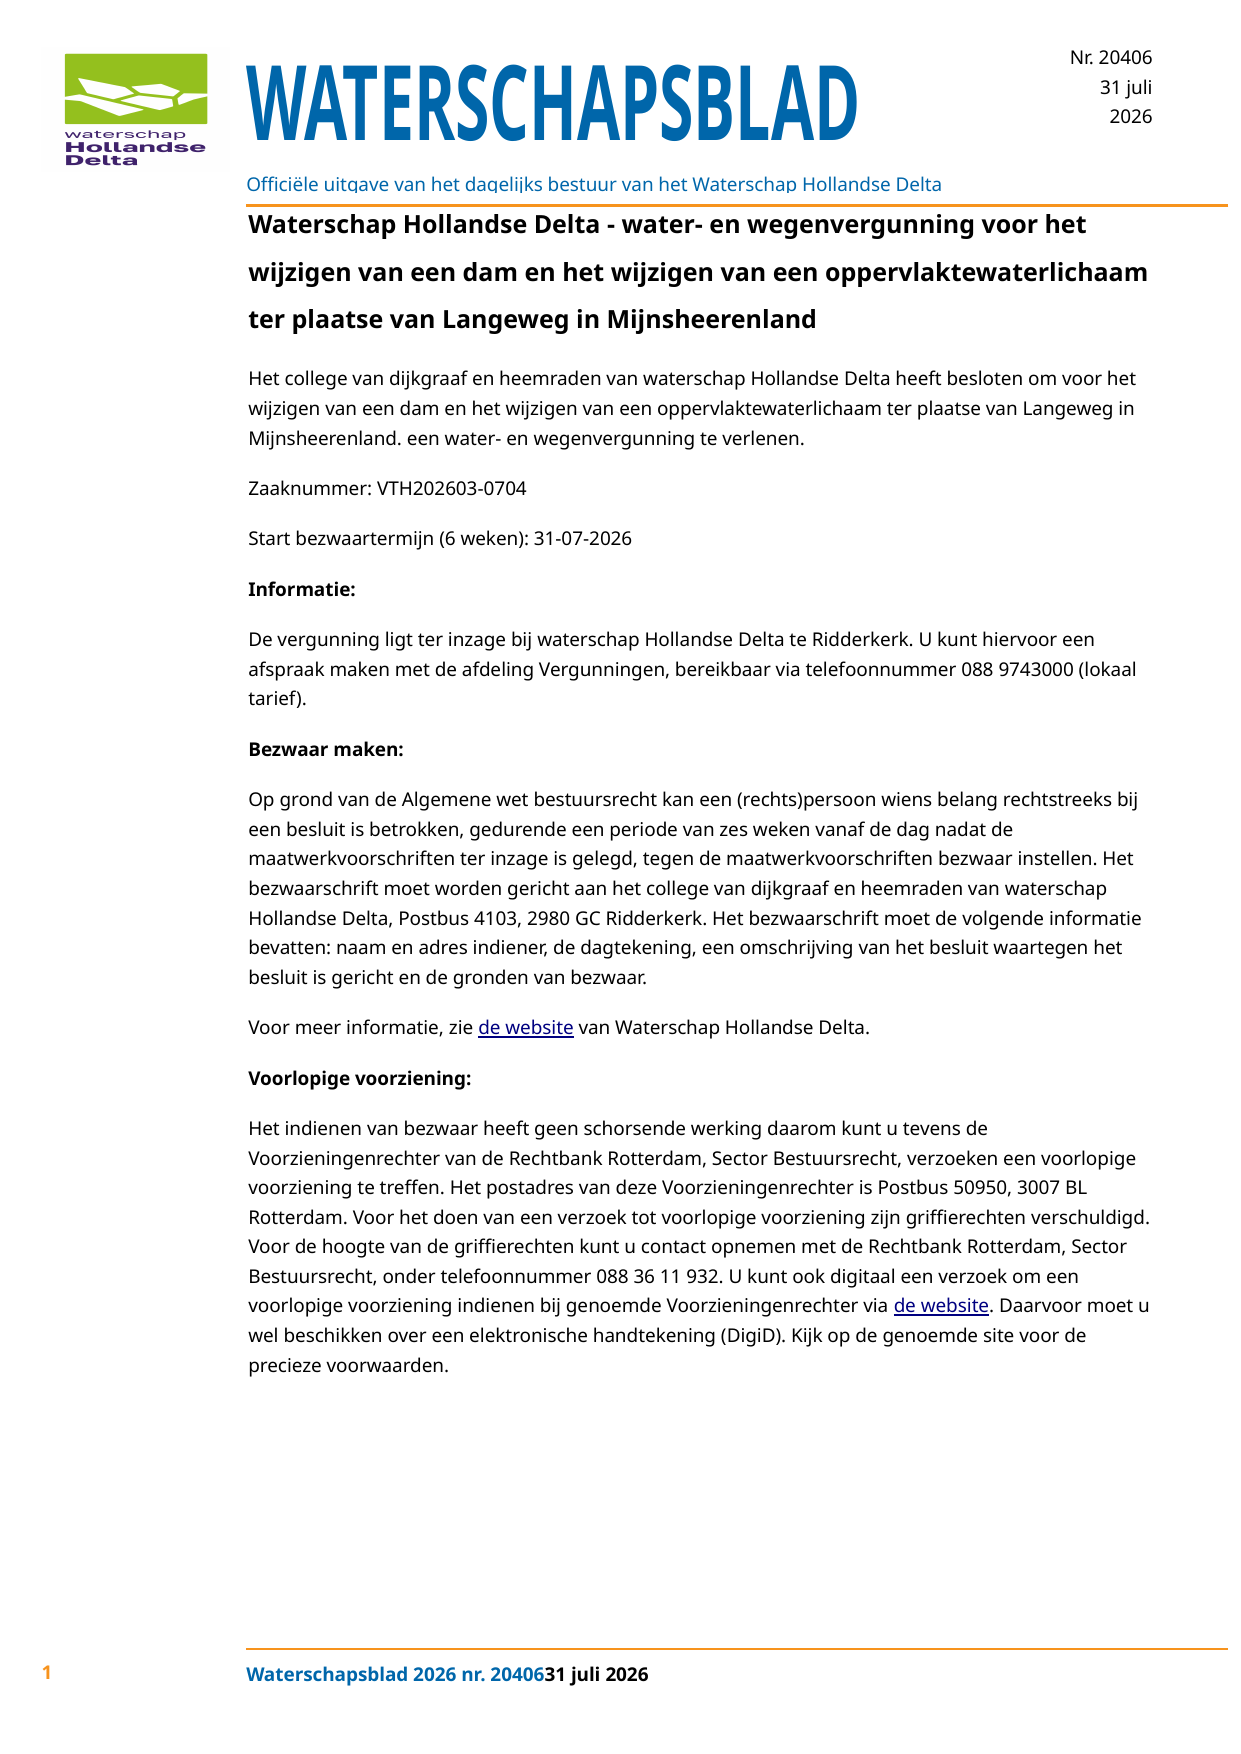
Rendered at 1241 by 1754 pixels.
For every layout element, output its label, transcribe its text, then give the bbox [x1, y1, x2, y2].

text De vergunning ligt ter inzage bij waterschap Hollandse Delta te Ridderkerk. U kunt hiervoor een afspraak maken met de afdeling Vergunningen, bereikbaar via telefoonnummer 088 9743000 (lokaal tarief). [248, 626, 1152, 711]
text Het indienen van bezwaar heeft geen schorsende werking daarom kunt u tevens de Voorzieningenrechter van de Rechtbank Rotterdam, Sector Bestuursrecht, verzoeken een voorlopige voorziening te treffen. Het postadres van deze Voorzieningenrechter is Postbus 50950, 3007 BL Rotterdam. Voor het doen van een verzoek tot voorlopige voorziening zijn griffierechten verschuldigd. Voor de hoogte van de griffierechten kunt u contact opnemen met de Rechtbank Rotterdam, Sector Bestuursrecht, onder telefoonnummer 088 36 11 932. U kunt ook digitaal een verzoek om een voorlopige voorziening indienen bij genoemde Voorzieningenrechter via de website. Daarvoor moet u wel beschikken over een elektronische handtekening (DigiD). Kijk op de genoemde site voor de precieze voorwaarden. [248, 1115, 1152, 1377]
text Voorlopige voorziening: [248, 1065, 1152, 1090]
text Bezwaar maken: [248, 736, 1152, 762]
text Waterschap Hollandse Delta - water- en wegenvergunning voor het wijzigen van een dam en het wijzigen van een oppervlaktewaterlichaam ter plaatse van Langeweg in Mijnsheerenland [248, 207, 1152, 336]
text Start bezwaartermijn (6 weken): 31-07-2026 [248, 526, 1152, 551]
text Op grond van de Algemene wet bestuursrecht kan een (rechts)persoon wiens belang rechtstreeks bij een besluit is betrokken, gedurende een periode van zes weken vanaf de dag nadat de maatwerkvoorschriften ter inzage is gelegd, tegen de maatwerkvoorschriften bezwaar instellen. Het bezwaarschrift moet worden gericht aan het college van dijkgraaf en heemraden van waterschap Hollandse Delta, Postbus 4103, 2980 GC Ridderkerk. Het bezwaarschrift moet de volgende informatie bevatten: naam en adres indiener, de dagtekening, een omschrijving van het besluit waartegen het besluit is gericht en de gronden van bezwaar. [248, 786, 1152, 989]
picture [41, 47, 231, 172]
text Voor meer informatie, zie de website van Waterschap Hollandse Delta. [248, 1014, 1152, 1040]
text Het college van dijkgraaf en heemraden van waterschap Hollandse Delta heeft besloten om voor het wijzigen van een dam en het wijzigen van een oppervlaktewaterlichaam ter plaatse van Langeweg in Mijnsheerenland. een water- en wegenvergunning te verlenen. [248, 366, 1152, 450]
text Informatie: [248, 576, 1152, 602]
text Zaaknummer: VTH202603-0704 [248, 475, 1152, 501]
